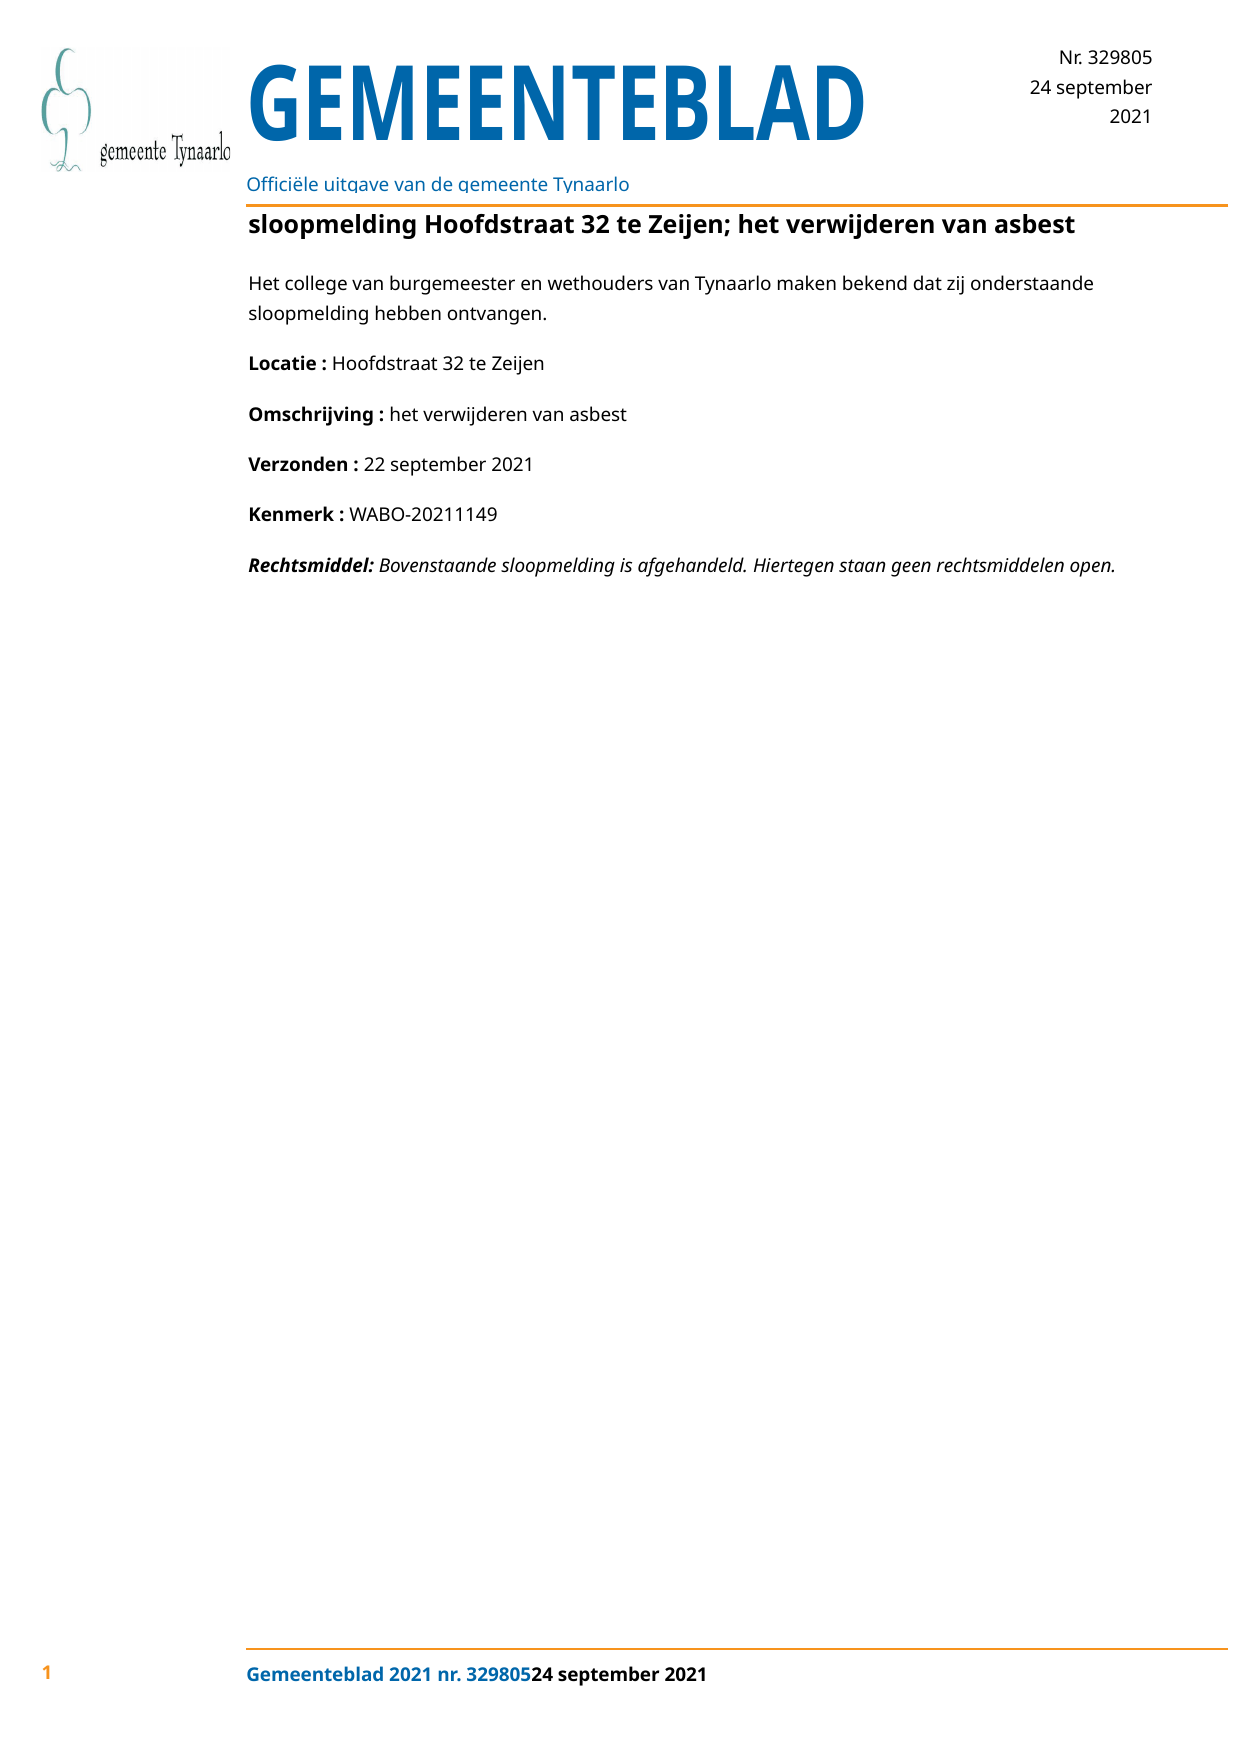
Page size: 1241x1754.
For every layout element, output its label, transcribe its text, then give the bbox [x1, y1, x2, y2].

text Kenmerk : WABO-20211149 [248, 502, 1152, 527]
text sloopmelding Hoofdstraat 32 te Zeijen; het verwijderen van asbest [248, 207, 1152, 241]
text Het college van burgemeester en wethouders van Tynaarlo maken bekend dat zij onderstaande sloopmelding hebben ontvangen. [248, 270, 1152, 326]
text Rechtsmiddel: Bovenstaande sloopmelding is afgehandeld. Hiertegen staan geen rechtsmiddelen open. [248, 552, 1152, 578]
text Locatie : Hoofdstraat 32 te Zeijen [248, 350, 1152, 376]
text Omschrijving : het verwijderen van asbest [248, 401, 1152, 426]
picture [41, 47, 231, 172]
text Verzonden : 22 september 2021 [248, 451, 1152, 477]
